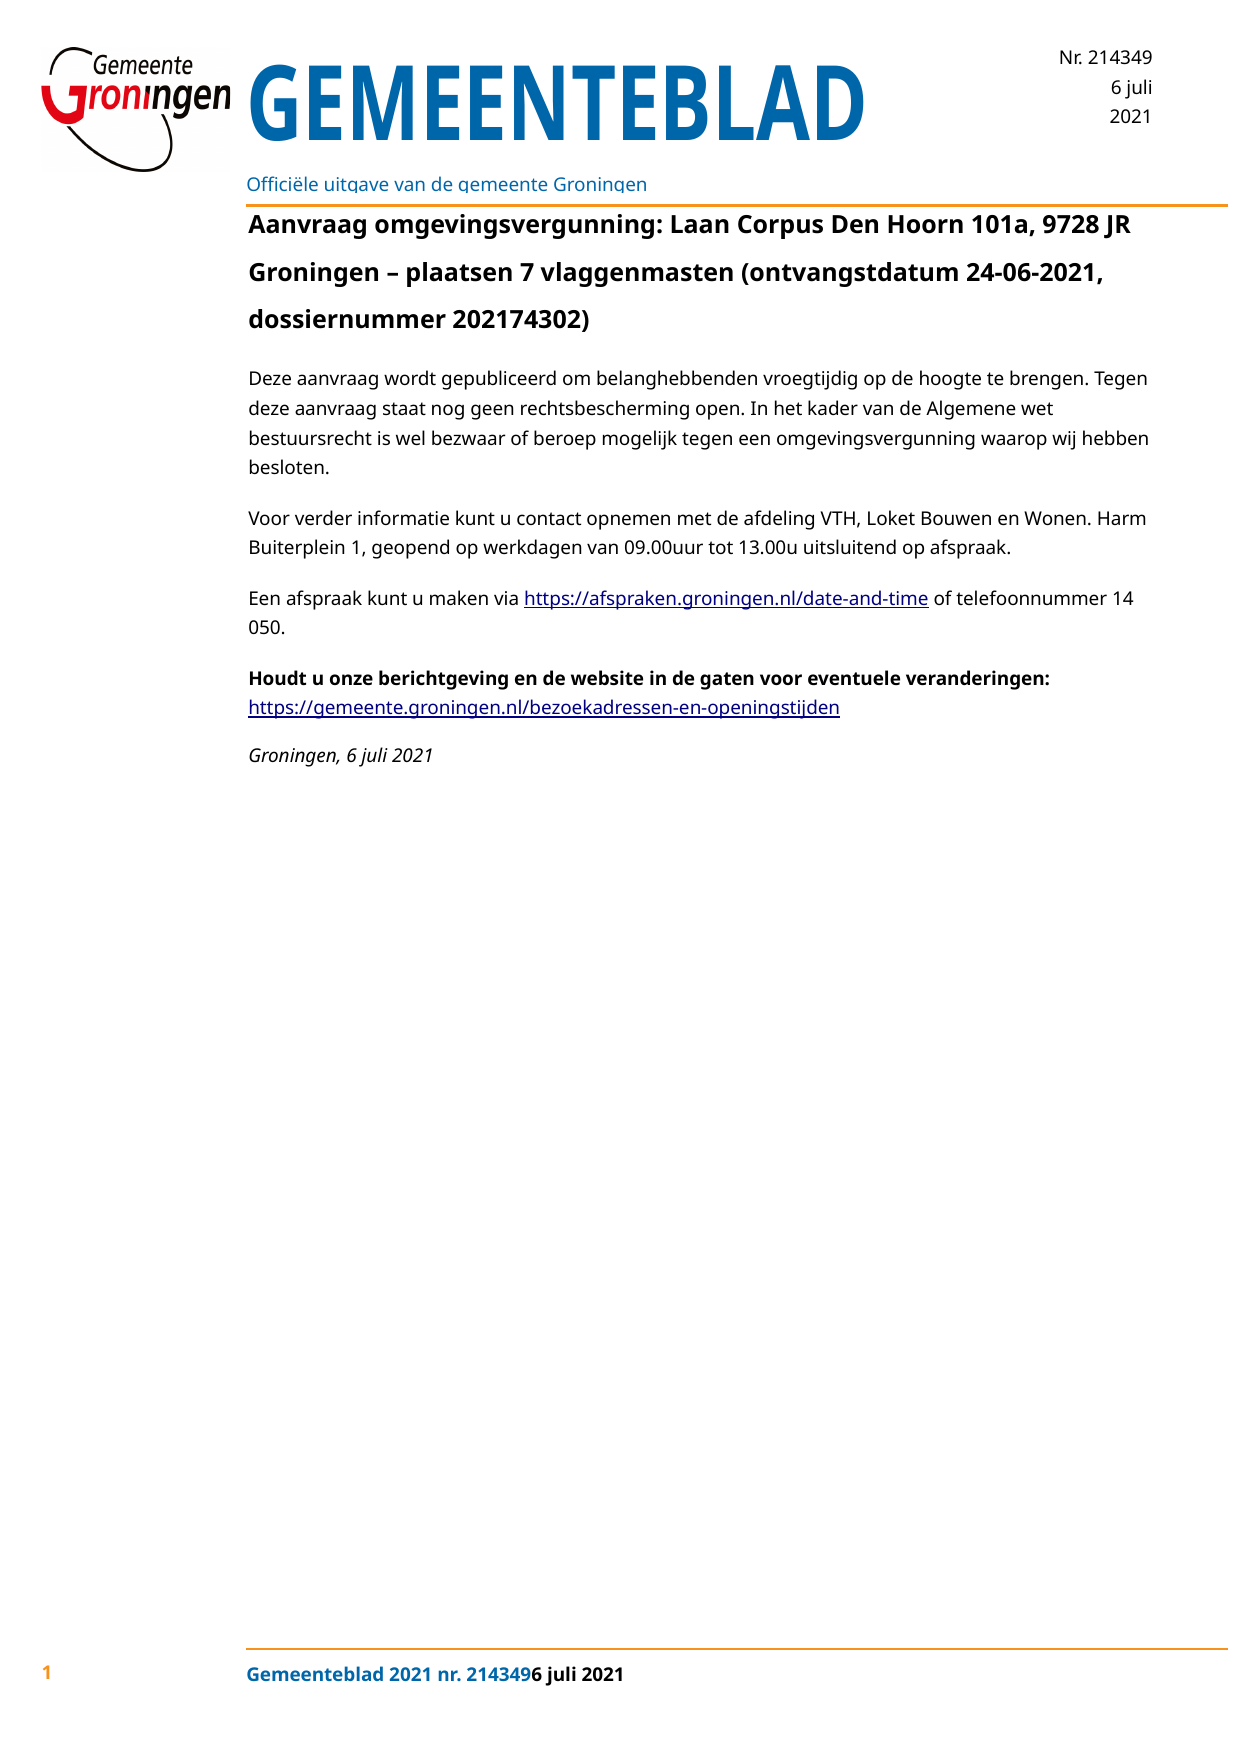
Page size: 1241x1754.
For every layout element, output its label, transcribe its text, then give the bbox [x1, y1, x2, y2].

text Een afspraak kunt u maken via https://afspraken.groningen.nl/date-and-time of telefoonnummer 14 050. [248, 585, 1152, 640]
text Voor verder informatie kunt u contact opnemen met de afdeling VTH, Loket Bouwen en Wonen. Harm Buiterplein 1, geopend op werkdagen van 09.00uur tot 13.00u uitsluitend op afspraak. [248, 505, 1152, 560]
text Houdt u onze berichtgeving en de website in de gaten voor eventuele veranderingen: https://gemeente.groningen.nl/bezoekadressen-en-openingstijden [248, 665, 1152, 720]
picture [41, 47, 231, 172]
text Deze aanvraag wordt gepubliceerd om belanghebbenden vroegtijdig op de hoogte te brengen. Tegen deze aanvraag staat nog geen rechtsbescherming open. In het kader van de Algemene wet bestuursrecht is wel bezwaar of beroep mogelijk tegen een omgevingsvergunning waarop wij hebben besloten. [248, 366, 1152, 480]
text Groningen, 6 juli 2021 [248, 742, 1152, 768]
text Aanvraag omgevingsvergunning: Laan Corpus Den Hoorn 101a, 9728 JR Groningen – plaatsen 7 vlaggenmasten (ontvangstdatum 24-06-2021, dossiernummer 202174302) [248, 207, 1152, 336]
